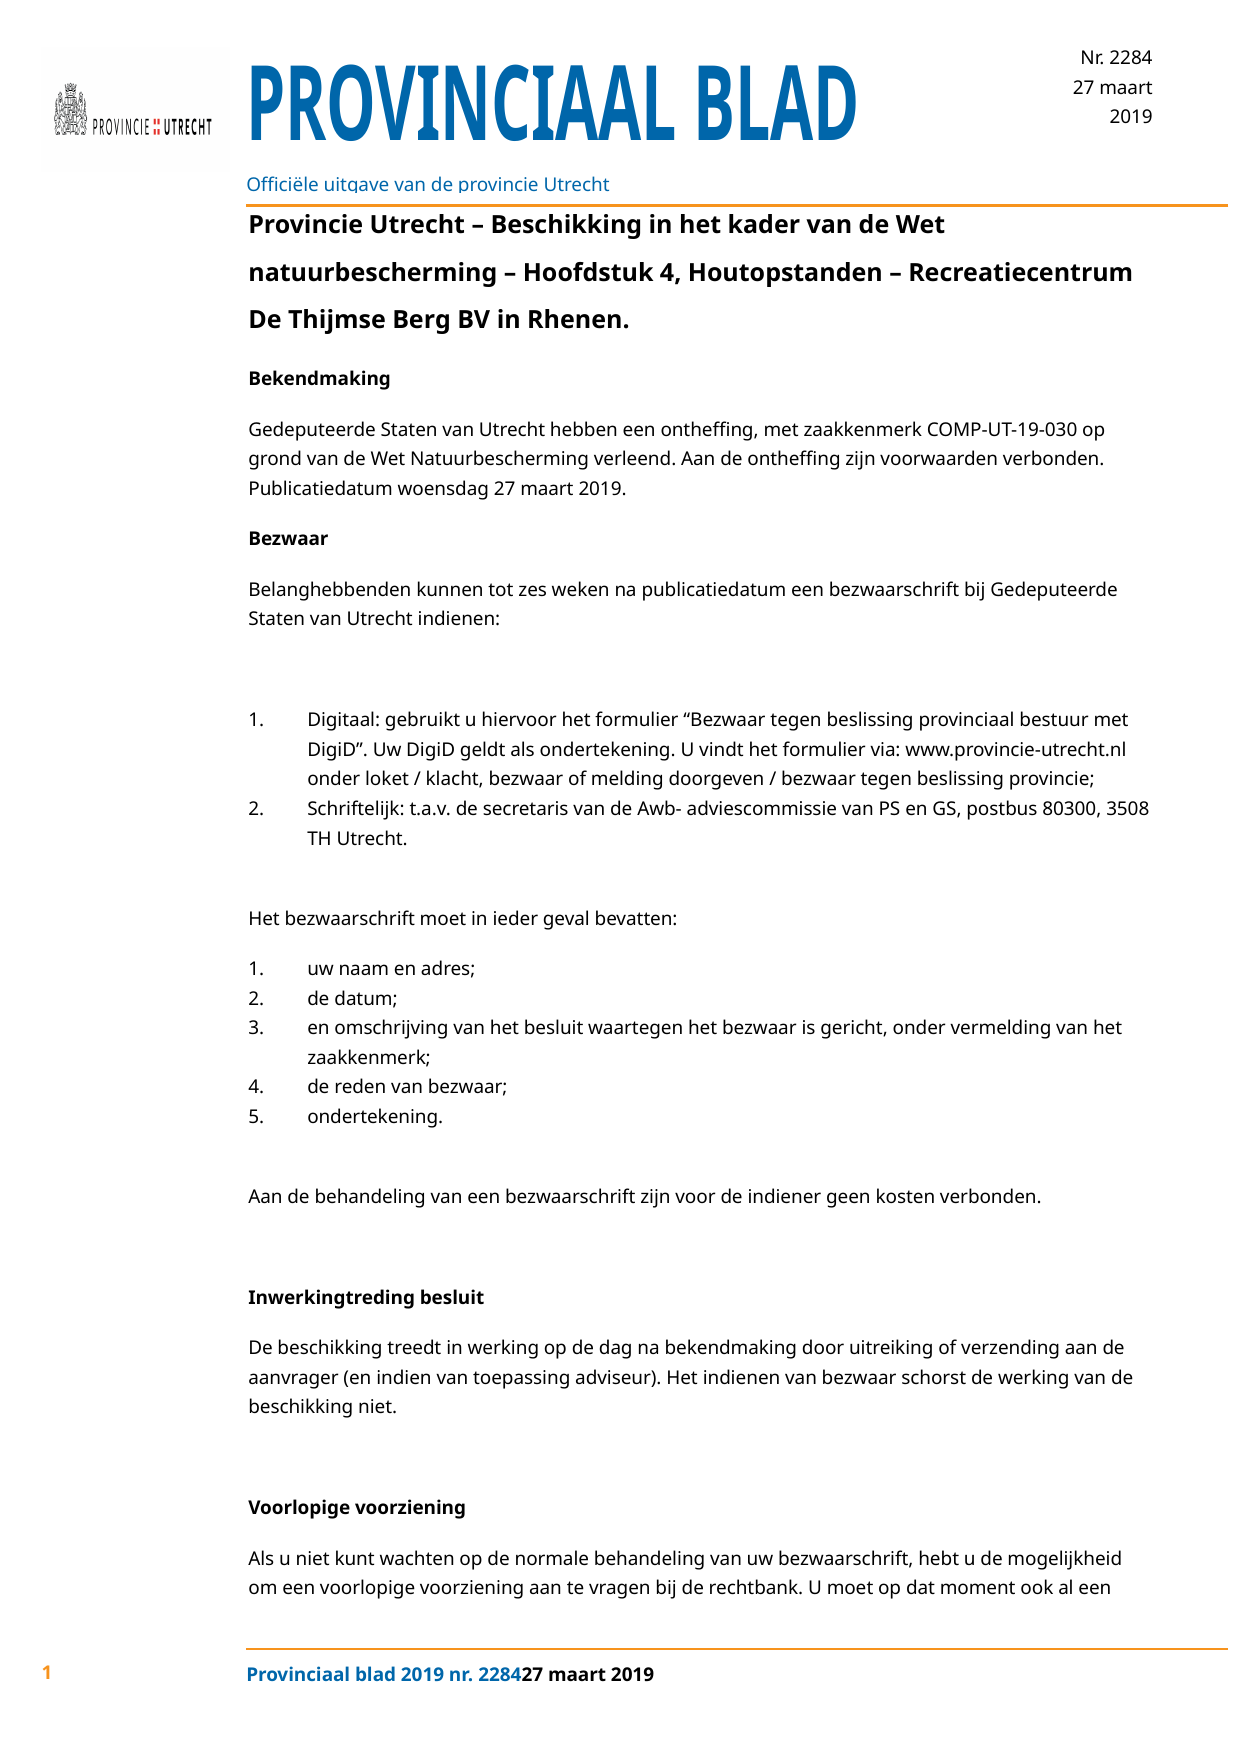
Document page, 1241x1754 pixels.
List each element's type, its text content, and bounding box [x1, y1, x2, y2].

text Het bezwaarschrift moet in ieder geval bevatten: [248, 905, 1152, 930]
list Schriftelijk: t.a.v. de secretaris van de Awb- adviescommissie van PS en GS, postbus 80300, 3508 TH Utrecht. [248, 795, 1152, 850]
list ondertekening. [248, 1103, 1152, 1129]
list uw naam en adres; [248, 955, 1152, 981]
text Bekendmaking [248, 366, 1152, 391]
text Bezwaar [248, 526, 1152, 551]
text De beschikking treedt in werking op de dag na bekendmaking door uitreiking of verzending aan de aanvrager (en indien van toepassing adviseur). Het indienen van bezwaar schorst de werking van de beschikking niet. [248, 1334, 1152, 1419]
text Voorlopige voorziening [248, 1494, 1152, 1520]
text Belanghebbenden kunnen tot zes weken na publicatiedatum een bezwaarschrift bij Gedeputeerde Staten van Utrecht indienen: [248, 576, 1152, 631]
list Digitaal: gebruikt u hiervoor het formulier “Bezwaar tegen beslissing provinciaal bestuur met DigiD”. Uw DigiD geldt als ondertekening. U vindt het formulier via: www.provincie-utrecht.nl onder loket / klacht, bezwaar of melding doorgeven / bezwaar tegen beslissing provincie; [248, 706, 1152, 791]
picture [41, 47, 231, 172]
list de reden van bezwaar; [248, 1073, 1152, 1099]
text Als u niet kunt wachten op de normale behandeling van uw bezwaarschrift, hebt u de mogelijkheid om een voorlopige voorziening aan te vragen bij de rechtbank. U moet op dat moment ook al een [248, 1545, 1152, 1600]
text Inwerkingtreding besluit [248, 1284, 1152, 1309]
list de datum; [248, 985, 1152, 1010]
text Provincie Utrecht – Beschikking in het kader van de Wet natuurbescherming – Hoofdstuk 4, Houtopstanden – Recreatiecentrum De Thijmse Berg BV in Rhenen. [248, 207, 1152, 336]
text Gedeputeerde Staten van Utrecht hebben een ontheffing, met zaakkenmerk COMP-UT-19-030 op grond van de Wet Natuurbescherming verleend. Aan de ontheffing zijn voorwaarden verbonden. Publicatiedatum woensdag 27 maart 2019. [248, 416, 1152, 501]
list en omschrijving van het besluit waartegen het bezwaar is gericht, onder vermelding van het zaakkenmerk; [248, 1014, 1152, 1069]
text Aan de behandeling van een bezwaarschrift zijn voor de indiener geen kosten verbonden. [248, 1183, 1152, 1209]
